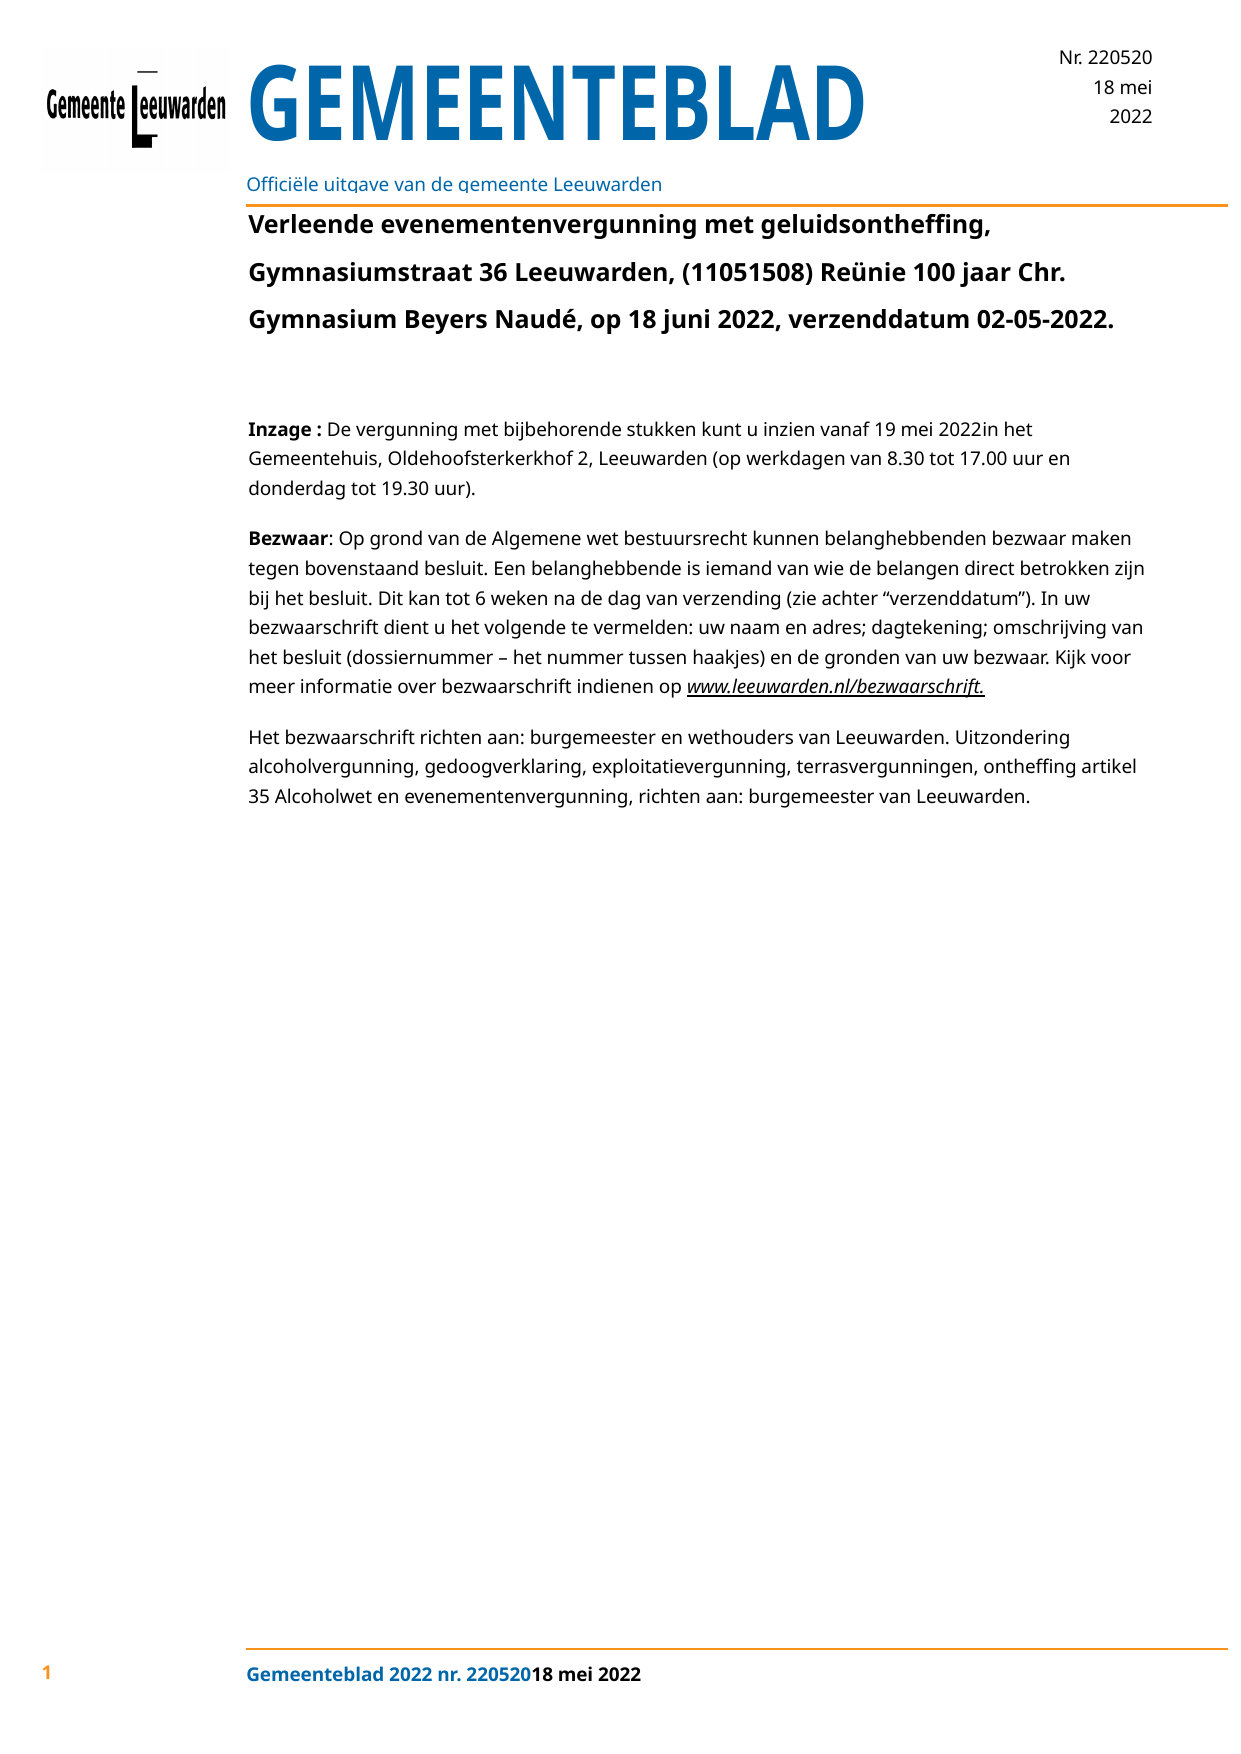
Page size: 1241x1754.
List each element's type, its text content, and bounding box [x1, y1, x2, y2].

text Verleende evenementenvergunning met geluidsontheffing, Gymnasiumstraat 36 Leeuwarden, (11051508) Reünie 100 jaar Chr. Gymnasium Beyers Naudé, op 18 juni 2022, verzenddatum 02-05-2022. [248, 207, 1152, 336]
text Inzage : De vergunning met bijbehorende stukken kunt u inzien vanaf 19 mei 2022in het Gemeentehuis, Oldehoofsterkerkhof 2, Leeuwarden (op werkdagen van 8.30 tot 17.00 uur en donderdag tot 19.30 uur). [248, 416, 1152, 501]
text Het bezwaarschrift richten aan: burgemeester en wethouders van Leeuwarden. Uitzondering alcoholvergunning, gedoogverklaring, exploitatievergunning, terrasvergunningen, ontheffing artikel 35 Alcoholwet en evenementenvergunning, richten aan: burgemeester van Leeuwarden. [248, 724, 1152, 809]
picture [41, 47, 231, 172]
text Bezwaar: Op grond van de Algemene wet bestuursrecht kunnen belanghebbenden bezwaar maken tegen bovenstaand besluit. Een belanghebbende is iemand van wie de belangen direct betrokken zijn bij het besluit. Dit kan tot 6 weken na de dag van verzending (zie achter “verzenddatum”). In uw bezwaarschrift dient u het volgende te vermelden: uw naam en adres; dagtekening; omschrijving van het besluit (dossiernummer – het nummer tussen haakjes) en de gronden van uw bezwaar. Kijk voor meer informatie over bezwaarschrift indienen op www.leeuwarden.nl/bezwaarschrift. [248, 526, 1152, 699]
